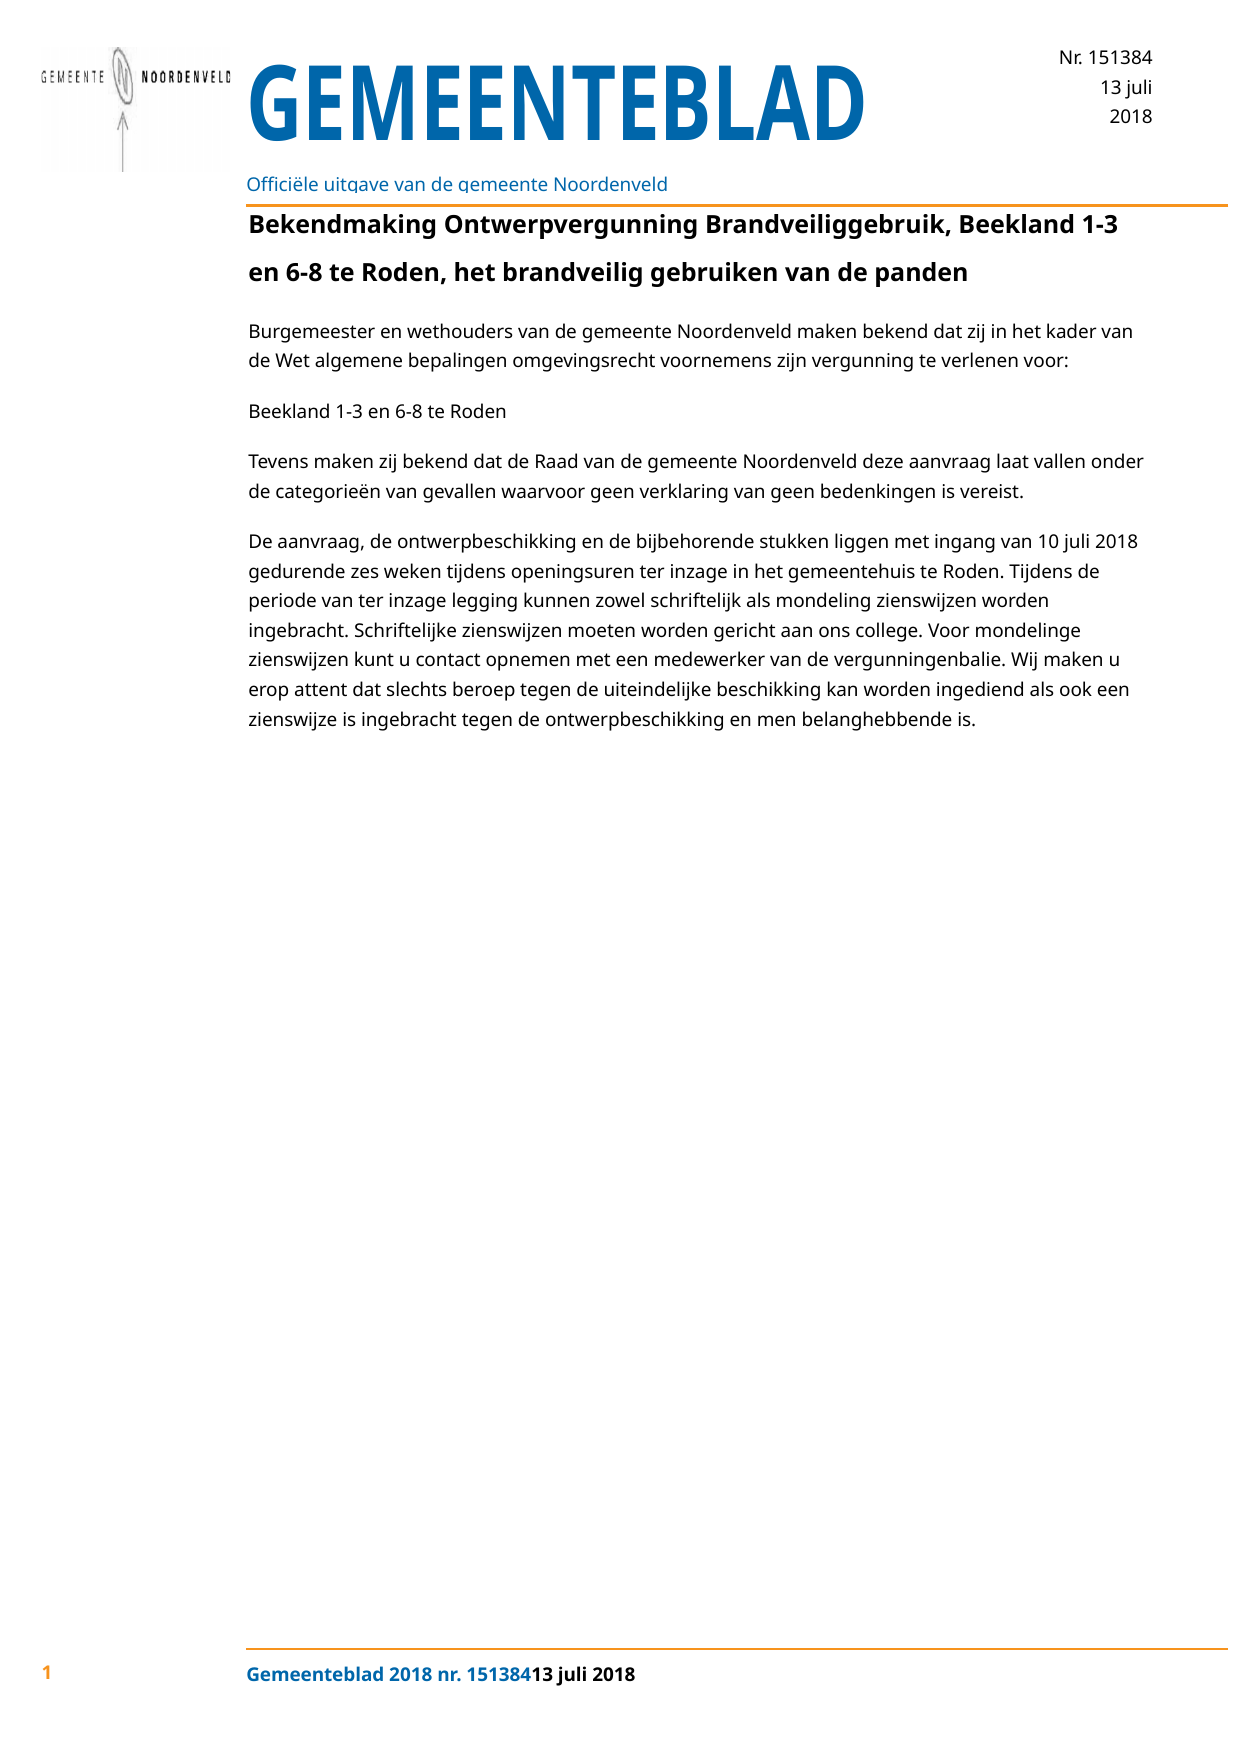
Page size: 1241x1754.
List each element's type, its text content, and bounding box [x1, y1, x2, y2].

text Beekland 1-3 en 6-8 te Roden [248, 398, 1152, 424]
picture [41, 47, 231, 172]
text Burgemeester en wethouders van de gemeente Noordenveld maken bekend dat zij in het kader van de Wet algemene bepalingen omgevingsrecht voornemens zijn vergunning te verlenen voor: [248, 318, 1152, 373]
text De aanvraag, de ontwerpbeschikking en de bijbehorende stukken liggen met ingang van 10 juli 2018 gedurende zes weken tijdens openingsuren ter inzage in het gemeentehuis te Roden. Tijdens de periode van ter inzage legging kunnen zowel schriftelijk als mondeling zienswijzen worden ingebracht. Schriftelijke zienswijzen moeten worden gericht aan ons college. Voor mondelinge zienswijzen kunt u contact opnemen met een medewerker van de vergunningenbalie. Wij maken u erop attent dat slechts beroep tegen de uiteindelijke beschikking kan worden ingediend als ook een zienswijze is ingebracht tegen de ontwerpbeschikking en men belanghebbende is. [248, 528, 1152, 732]
text Tevens maken zij bekend dat de Raad van de gemeente Noordenveld deze aanvraag laat vallen onder de categorieën van gevallen waarvoor geen verklaring van geen bedenkingen is vereist. [248, 448, 1152, 504]
text Bekendmaking Ontwerpvergunning Brandveiliggebruik, Beekland 1-3 en 6-8 te Roden, het brandveilig gebruiken van de panden [248, 207, 1152, 288]
